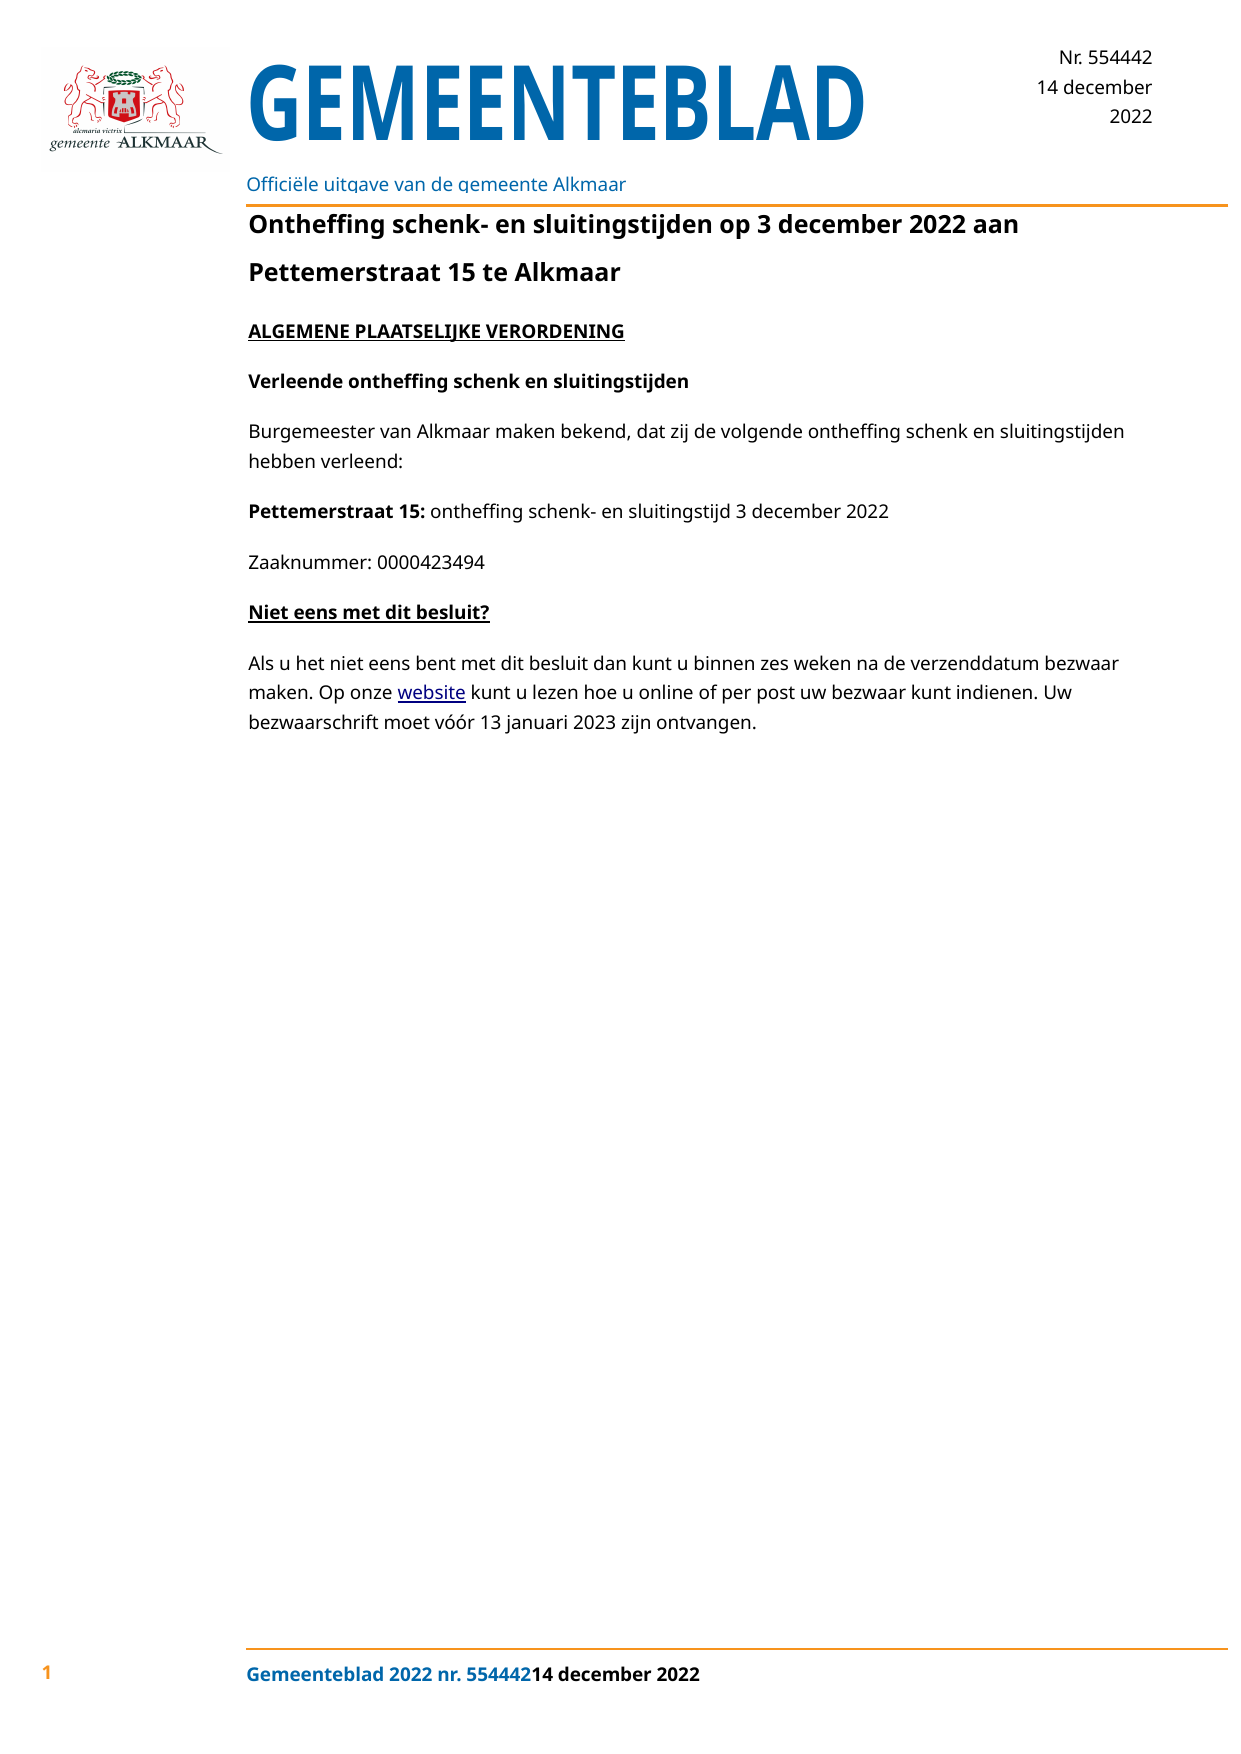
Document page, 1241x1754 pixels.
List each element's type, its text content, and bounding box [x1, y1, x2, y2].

picture [41, 47, 231, 172]
text Niet eens met dit besluit? [248, 599, 1152, 625]
text Pettemerstraat 15: ontheffing schenk- en sluitingstijd 3 december 2022 [248, 499, 1152, 524]
text Zaaknummer: 0000423494 [248, 549, 1152, 575]
text Verleende ontheffing schenk en sluitingstijden [248, 368, 1152, 394]
text Ontheffing schenk- en sluitingstijden op 3 december 2022 aan Pettemerstraat 15 te Alkmaar [248, 207, 1152, 288]
text Als u het niet eens bent met dit besluit dan kunt u binnen zes weken na de verzenddatum bezwaar maken. Op onze website kunt u lezen hoe u online of per post uw bezwaar kunt indienen. Uw bezwaarschrift moet vóór 13 januari 2023 zijn ontvangen. [248, 650, 1152, 735]
text Burgemeester van Alkmaar maken bekend, dat zij de volgende ontheffing schenk en sluitingstijden hebben verleend: [248, 419, 1152, 474]
text ALGEMENE PLAATSELIJKE VERORDENING [248, 318, 1152, 344]
